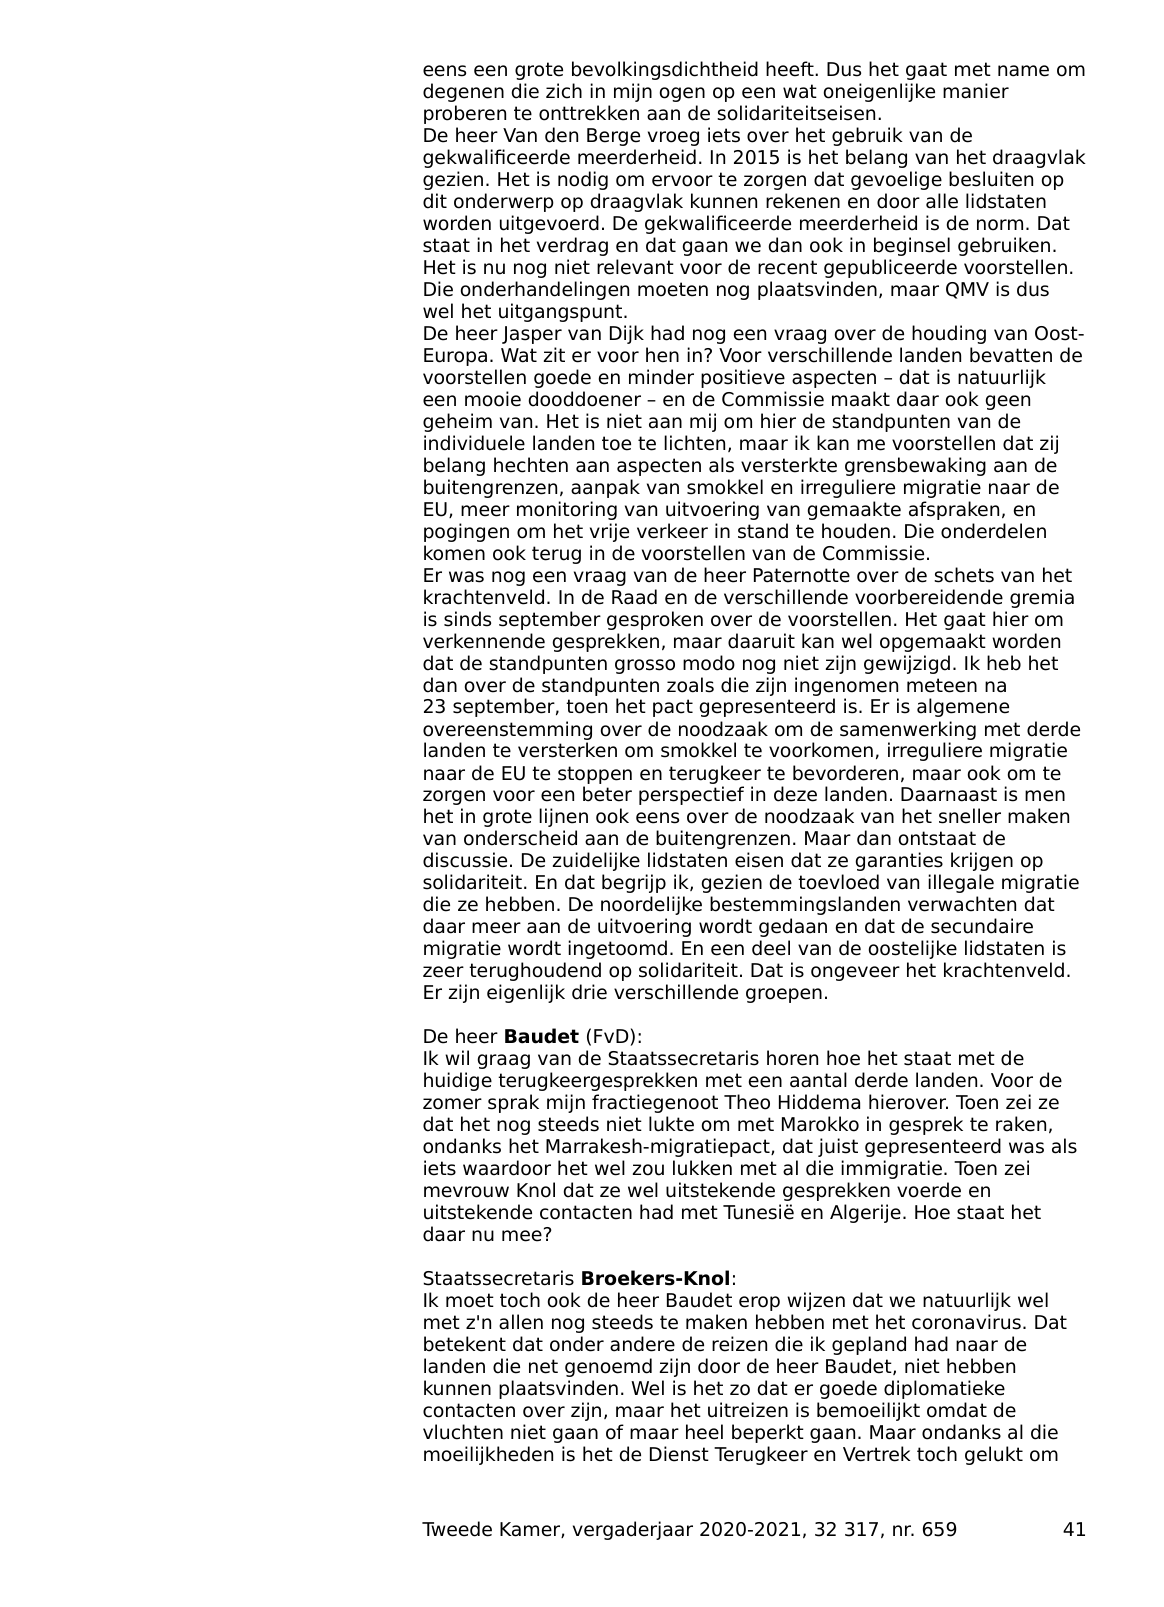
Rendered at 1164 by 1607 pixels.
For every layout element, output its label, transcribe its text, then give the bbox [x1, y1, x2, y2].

text Ik wil graag van de Staatssecretaris horen hoe het staat met de huidige terugkeergesprekken met een aantal derde landen. Voor de zomer sprak mijn fractiegenoot Theo Hiddema hierover. Toen zei ze dat het nog steeds niet lukte om met Marokko in gesprek te raken, ondanks het Marrakesh-migratiepact, dat juist gepresenteerd was als iets waardoor het wel zou lukken met al die immigratie. Toen zei mevrouw Knol dat ze wel uitstekende gesprekken voerde en uitstekende contacten had met Tunesië en Algerije. Hoe staat het daar nu mee? [422, 1048, 1087, 1246]
text De heer Jasper van Dijk had nog een vraag over de houding van Oost-Europa. Wat zit er voor hen in? Voor verschillende landen bevatten de voorstellen goede en minder positieve aspecten – dat is natuurlijk een mooie dooddoener – en de Commissie maakt daar ook geen geheim van. Het is niet aan mij om hier de standpunten van de individuele landen toe te lichten, maar ik kan me voorstellen dat zij belang hechten aan aspecten als versterkte grensbewaking aan de buitengrenzen, aanpak van smokkel en irreguliere migratie naar de EU, meer monitoring van uitvoering van gemaakte afspraken, en pogingen om het vrije verkeer in stand te houden. Die onderdelen komen ook terug in de voorstellen van de Commissie. [422, 323, 1087, 564]
text De heer Baudet (FvD): [422, 1026, 1087, 1048]
text De heer Van den Berge vroeg iets over het gebruik van de gekwalificeerde meerderheid. In 2015 is het belang van het draagvlak gezien. Het is nodig om ervoor te zorgen dat gevoelige besluiten op dit onderwerp op draagvlak kunnen rekenen en door alle lidstaten worden uitgevoerd. De gekwalificeerde meerderheid is de norm. Dat staat in het verdrag en dat gaan we dan ook in beginsel gebruiken. Het is nu nog niet relevant voor de recent gepubliceerde voorstellen. Die onderhandelingen moeten nog plaatsvinden, maar QMV is dus wel het uitgangspunt. [422, 125, 1087, 323]
text Ik moet toch ook de heer Baudet erop wijzen dat we natuurlijk wel met z'n allen nog steeds te maken hebben met het coronavirus. Dat betekent dat onder andere de reizen die ik gepland had naar de landen die net genoemd zijn door de heer Baudet, niet hebben kunnen plaatsvinden. Wel is het zo dat er goede diplomatieke contacten over zijn, maar het uitreizen is bemoeilijkt omdat de vluchten niet gaan of maar heel beperkt gaan. Maar ondanks al die moeilijkheden is het de Dienst Terugkeer en Vertrek toch gelukt om [422, 1290, 1087, 1466]
text eens een grote bevolkingsdichtheid heeft. Dus het gaat met name om degenen die zich in mijn ogen op een wat oneigenlijke manier proberen te onttrekken aan de solidariteitseisen. [422, 59, 1087, 125]
text Staatssecretaris Broekers-Knol: [422, 1268, 1087, 1290]
text Er was nog een vraag van de heer Paternotte over de schets van het krachtenveld. In de Raad en de verschillende voorbereidende gremia is sinds september gesproken over de voorstellen. Het gaat hier om verkennende gesprekken, maar daaruit kan wel opgemaakt worden dat de standpunten grosso modo nog niet zijn gewijzigd. Ik heb het dan over de standpunten zoals die zijn ingenomen meteen na 23 september, toen het pact gepresenteerd is. Er is algemene overeenstemming over de noodzaak om de samenwerking met derde landen te versterken om smokkel te voorkomen, irreguliere migratie naar de EU te stoppen en terugkeer te bevorderen, maar ook om te zorgen voor een beter perspectief in deze landen. Daarnaast is men het in grote lijnen ook eens over de noodzaak van het sneller maken van onderscheid aan de buitengrenzen. Maar dan ontstaat de discussie. De zuidelijke lidstaten eisen dat ze garanties krijgen op solidariteit. En dat begrijp ik, gezien de toevloed van illegale migratie die ze hebben. De noordelijke bestemmingslanden verwachten dat daar meer aan de uitvoering wordt gedaan en dat de secundaire migratie wordt ingetoomd. En een deel van de oostelijke lidstaten is zeer terughoudend op solidariteit. Dat is ongeveer het krachtenveld. Er zijn eigenlijk drie verschillende groepen. [422, 564, 1087, 1004]
